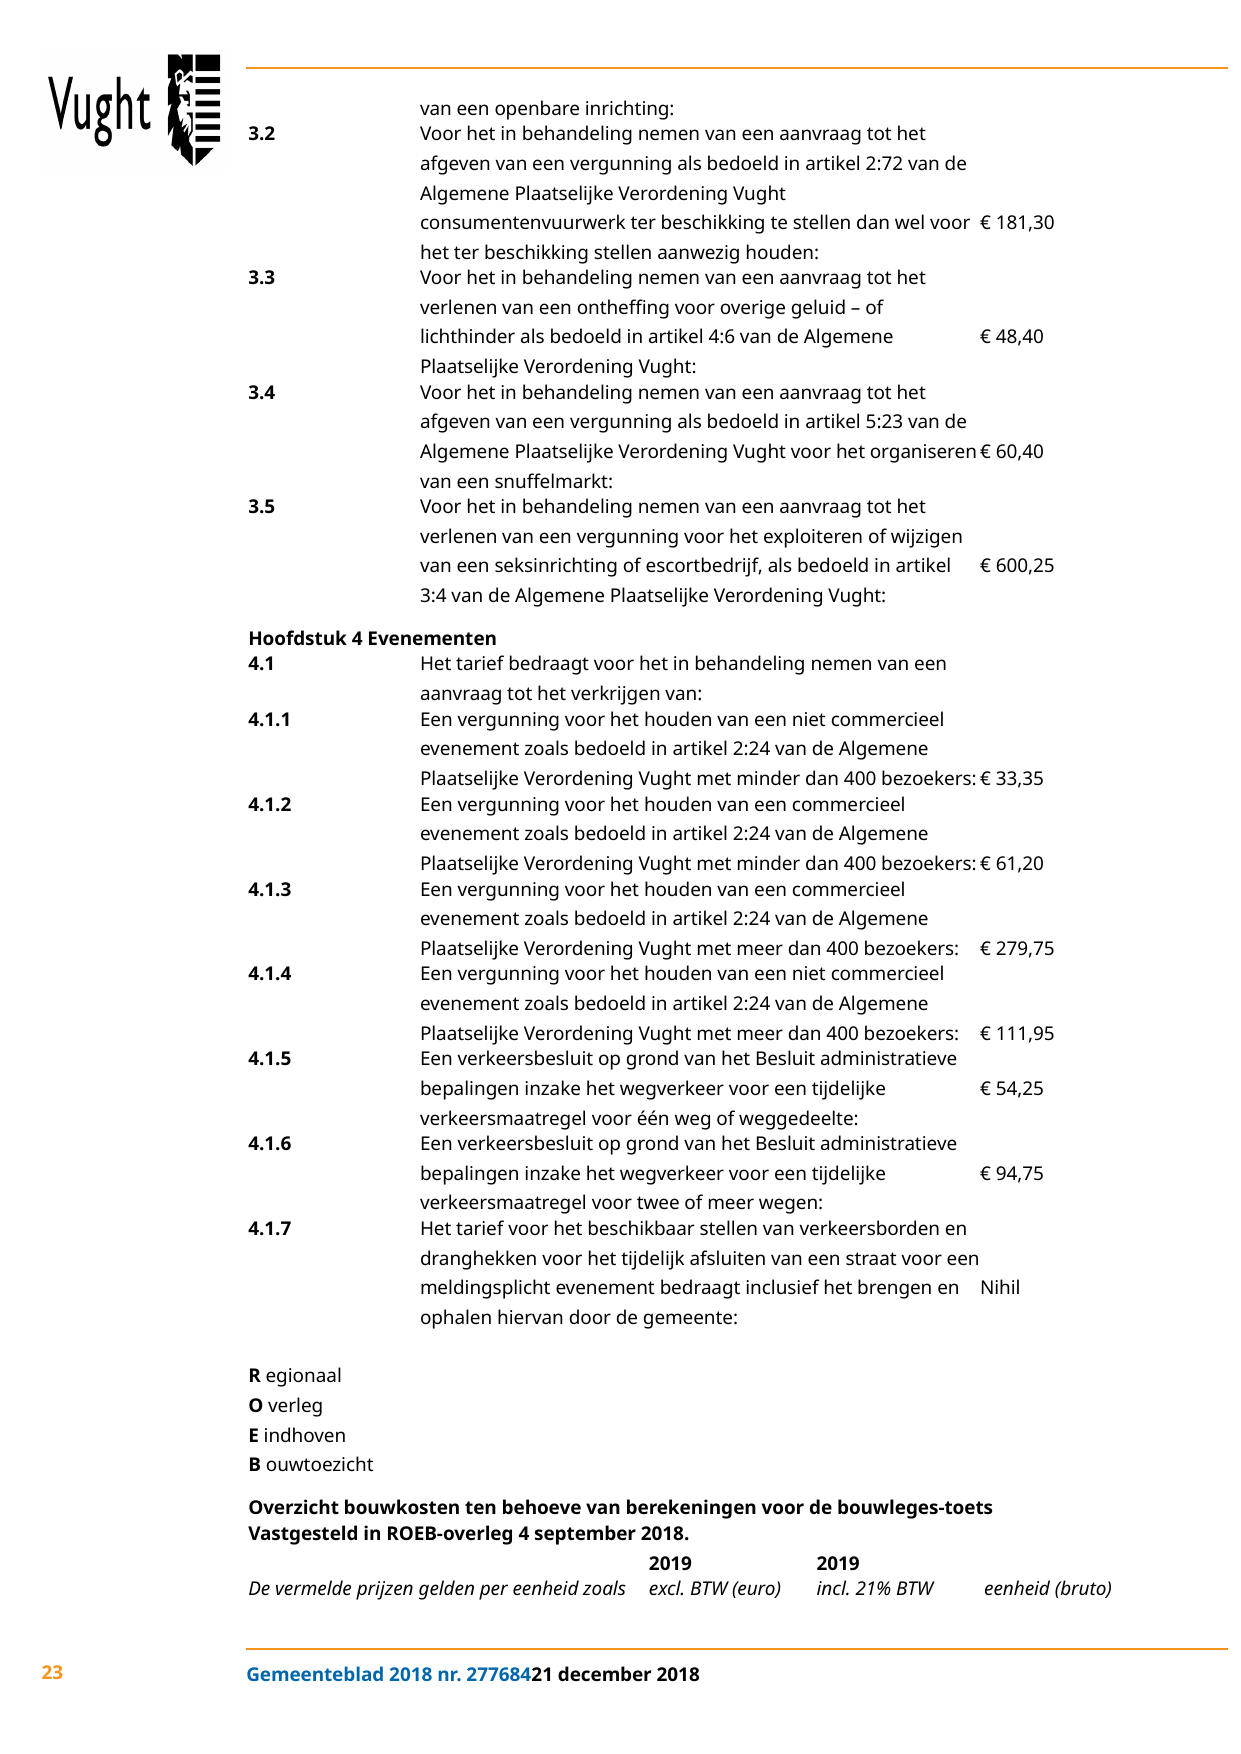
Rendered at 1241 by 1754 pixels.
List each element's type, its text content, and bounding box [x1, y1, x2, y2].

table_header [980, 95, 1152, 121]
table_header [984, 1550, 1152, 1576]
table_cell € 181,30 [980, 121, 1152, 264]
table_cell 3.4 [248, 379, 420, 493]
table_cell 3.3 [248, 265, 420, 379]
table_cell 3.5 [248, 494, 420, 608]
text Vastgesteld in ROEB-overleg 4 september 2018. [248, 1520, 1152, 1546]
text R egionaal [248, 1363, 1152, 1388]
table_cell 4.1.7 [248, 1215, 420, 1330]
text Overzicht bouwkosten ten behoeve van berekeningen voor de bouwleges-toets [248, 1494, 1152, 1520]
table_cell Een verkeersbesluit op grond van het Besluit administratieve bepalingen inzake het wegverkeer voor een tijdelijke verkeersmaatregel voor één weg of weggedeelte: [420, 1046, 980, 1130]
table_cell 4.1.3 [248, 876, 420, 961]
table_cell Nihil [980, 1215, 1152, 1330]
table_cell eenheid (bruto) [984, 1576, 1152, 1601]
table_cell € 60,40 [980, 379, 1152, 493]
table_cell € 54,25 [980, 1046, 1152, 1130]
text E indhoven [248, 1422, 1152, 1447]
text O verleg [248, 1392, 1152, 1418]
picture [41, 47, 231, 172]
table_header van een openbare inrichting: [420, 95, 980, 121]
table_cell De vermelde prijzen gelden per eenheid zoals [248, 1576, 649, 1601]
table_cell 4.1.5 [248, 1046, 420, 1130]
table_header 2019 [649, 1550, 816, 1576]
table_cell 4.1.2 [248, 791, 420, 876]
table_header 4.1 [248, 651, 420, 706]
table_header [248, 1550, 649, 1576]
table_cell Een vergunning voor het houden van een commercieel evenement zoals bedoeld in artikel 2:24 van de Algemene Plaatselijke Verordening Vught met minder dan 400 bezoekers: [420, 791, 980, 876]
table_cell Een verkeersbesluit op grond van het Besluit administratieve bepalingen inzake het wegverkeer voor een tijdelijke verkeersmaatregel voor twee of meer wegen: [420, 1130, 980, 1215]
table_cell Voor het in behandeling nemen van een aanvraag tot het verlenen van een ontheffing voor overige geluid – of lichthinder als bedoeld in artikel 4:6 van de Algemene Plaatselijke Verordening Vught: [420, 265, 980, 379]
table_cell € 33,35 [980, 706, 1152, 791]
table_header 2019 [816, 1550, 984, 1576]
table_cell incl. 21% BTW [816, 1576, 984, 1601]
table_cell Voor het in behandeling nemen van een aanvraag tot het verlenen van een vergunning voor het exploiteren of wijzigen van een seksinrichting of escortbedrijf, als bedoeld in artikel 3:4 van de Algemene Plaatselijke Verordening Vught: [420, 494, 980, 608]
table_cell € 48,40 [980, 265, 1152, 379]
table_cell excl. BTW (euro) [649, 1576, 816, 1601]
table_cell Een vergunning voor het houden van een niet commercieel evenement zoals bedoeld in artikel 2:24 van de Algemene Plaatselijke Verordening Vught met minder dan 400 bezoekers: [420, 706, 980, 791]
text Hoofdstuk 4 Evenementen [248, 625, 1152, 651]
table_cell 3.2 [248, 121, 420, 264]
table_header [980, 651, 1152, 706]
table_cell € 94,75 [980, 1130, 1152, 1215]
table_cell € 111,95 [980, 961, 1152, 1046]
text B ouwtoezicht [248, 1451, 1152, 1477]
table_cell € 279,75 [980, 876, 1152, 961]
table_cell 4.1.1 [248, 706, 420, 791]
table_cell € 600,25 [980, 494, 1152, 608]
table_cell Een vergunning voor het houden van een niet commercieel evenement zoals bedoeld in artikel 2:24 van de Algemene Plaatselijke Verordening Vught met meer dan 400 bezoekers: [420, 961, 980, 1046]
table_cell Een vergunning voor het houden van een commercieel evenement zoals bedoeld in artikel 2:24 van de Algemene Plaatselijke Verordening Vught met meer dan 400 bezoekers: [420, 876, 980, 961]
table_cell Het tarief voor het beschikbaar stellen van verkeersborden en dranghekken voor het tijdelijk afsluiten van een straat voor een meldingsplicht evenement bedraagt inclusief het brengen en ophalen hiervan door de gemeente: [420, 1215, 980, 1330]
table_cell Voor het in behandeling nemen van een aanvraag tot het afgeven van een vergunning als bedoeld in artikel 5:23 van de Algemene Plaatselijke Verordening Vught voor het organiseren van een snuffelmarkt: [420, 379, 980, 493]
table_cell 4.1.4 [248, 961, 420, 1046]
table_header [248, 95, 420, 121]
table_cell 4.1.6 [248, 1130, 420, 1215]
table_cell Voor het in behandeling nemen van een aanvraag tot het afgeven van een vergunning als bedoeld in artikel 2:72 van de Algemene Plaatselijke Verordening Vught consumentenvuurwerk ter beschikking te stellen dan wel voor het ter beschikking stellen aanwezig houden: [420, 121, 980, 264]
table_cell € 61,20 [980, 791, 1152, 876]
table_header Het tarief bedraagt voor het in behandeling nemen van een aanvraag tot het verkrijgen van: [420, 651, 980, 706]
